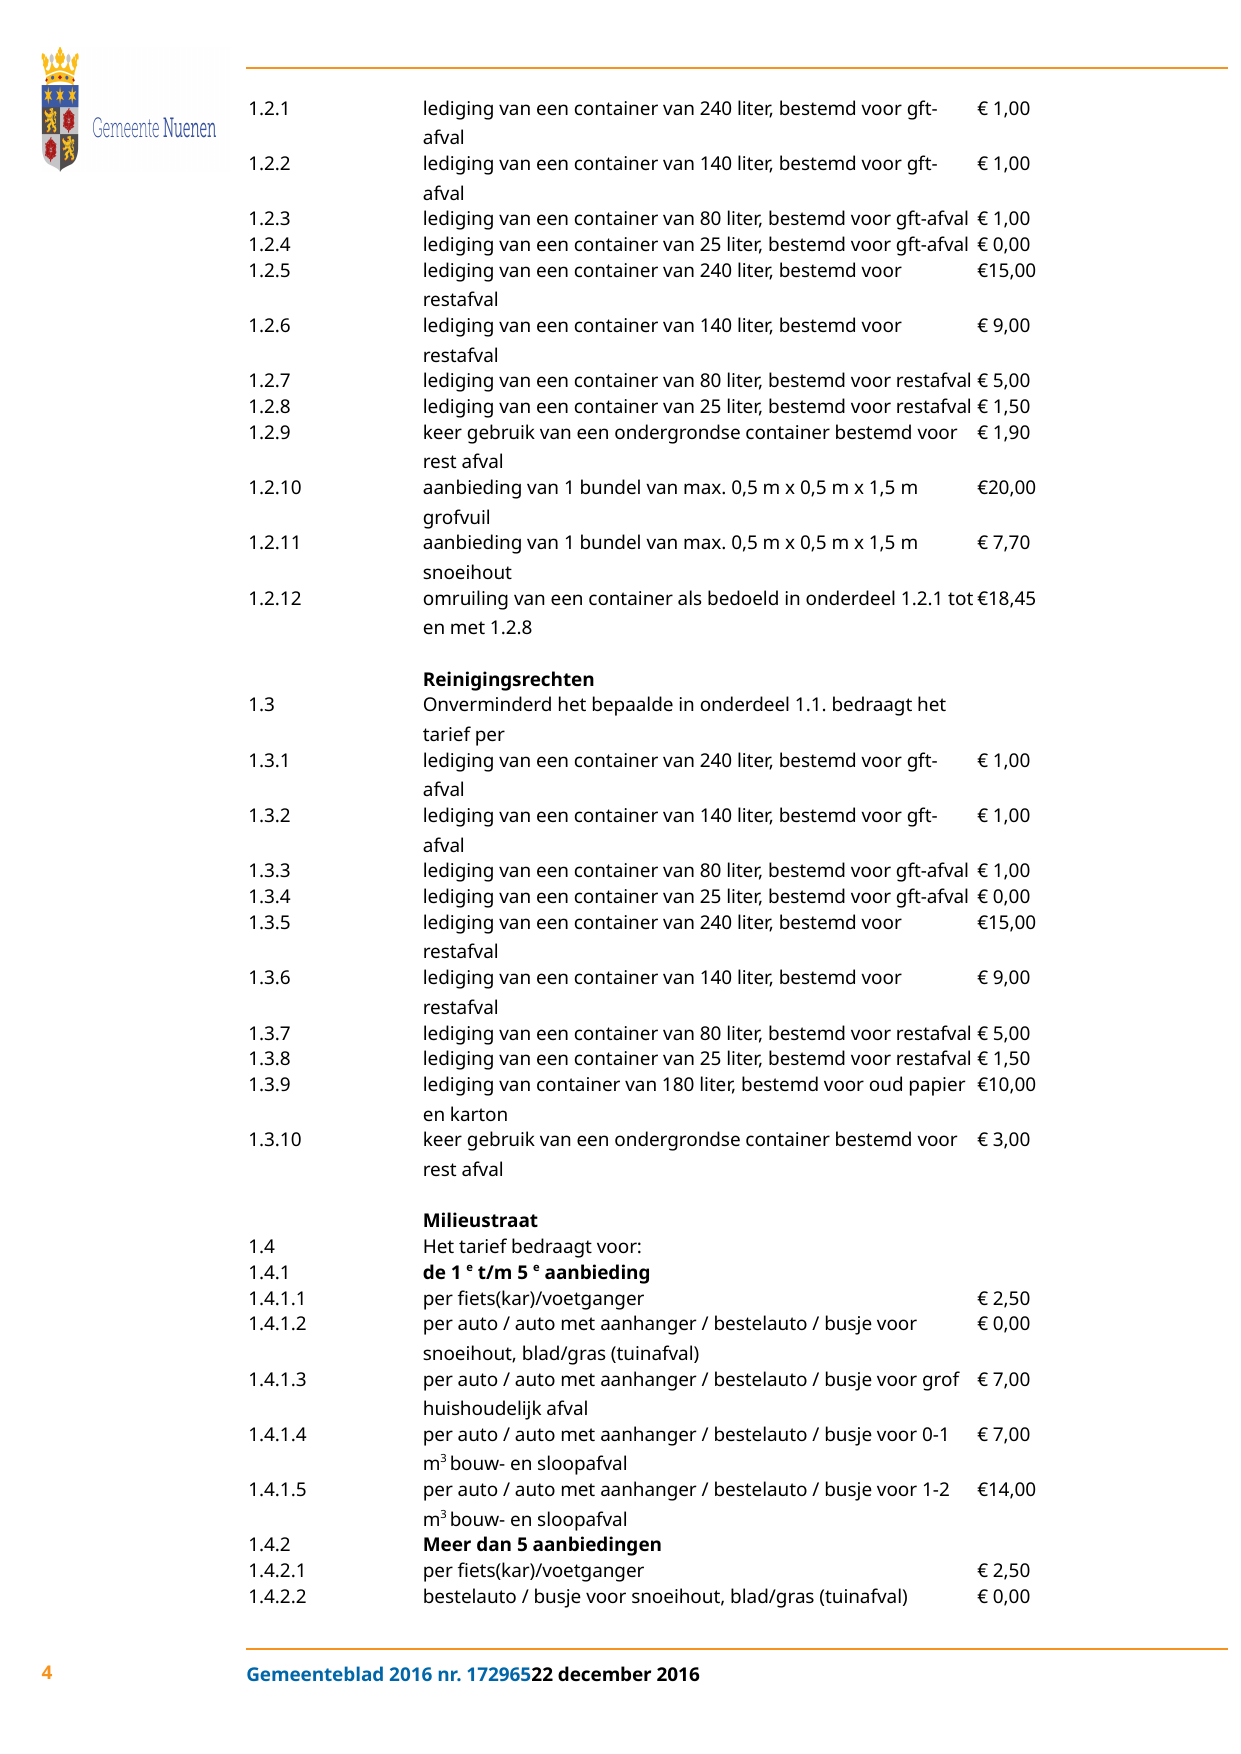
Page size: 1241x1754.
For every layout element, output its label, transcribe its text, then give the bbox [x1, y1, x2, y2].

table_cell per auto / auto met aanhanger / bestelauto / busje voor grof huishoudelijk afval [423, 1366, 977, 1421]
table_cell per fiets(kar)/voetganger [423, 1285, 977, 1310]
table_cell lediging van een container van 80 liter, bestemd voor gft-afval [423, 205, 977, 231]
table_cell € 7,00 [977, 1366, 1152, 1421]
table_cell 1.4 [248, 1233, 423, 1259]
table_cell lediging van een container van 140 liter, bestemd voor restafval [423, 964, 977, 1020]
table_cell € 1,00 [977, 95, 1152, 150]
table_cell 1.2.9 [248, 419, 423, 474]
table_cell € 2,50 [977, 1558, 1152, 1583]
table_cell per auto / auto met aanhanger / bestelauto / busje voor 0-1 m3 bouw- en sloopafval [423, 1421, 977, 1476]
table_cell €10,00 [977, 1071, 1152, 1126]
table_cell lediging van een container van 80 liter, bestemd voor gft-afval [423, 858, 977, 883]
table_cell € 1,90 [977, 419, 1152, 474]
table_cell [977, 1259, 1152, 1285]
table_cell 1.3.1 [248, 747, 423, 802]
table_cell Milieustraat [423, 1208, 977, 1233]
table_cell 1.4.1.4 [248, 1421, 423, 1476]
table_cell Het tarief bedraagt voor: [423, 1233, 977, 1259]
table_cell per auto / auto met aanhanger / bestelauto / busje voor snoeihout, blad/gras (tuinafval) [423, 1310, 977, 1366]
table_cell omruiling van een container als bedoeld in onderdeel 1.2.1 tot en met 1.2.8 [423, 585, 977, 640]
table_cell € 2,50 [977, 1285, 1152, 1310]
table_cell 1.2.3 [248, 205, 423, 231]
table_cell keer gebruik van een ondergrondse container bestemd voor rest afval [423, 419, 977, 474]
table_cell 1.3.8 [248, 1045, 423, 1071]
table_cell lediging van een container van 240 liter, bestemd voor restafval [423, 909, 977, 964]
table_cell [977, 1532, 1152, 1557]
table_cell € 1,50 [977, 1045, 1152, 1071]
table_cell € 9,00 [977, 312, 1152, 367]
table_cell [423, 1182, 977, 1207]
table_cell 1.3.3 [248, 858, 423, 883]
table_cell 1.2.2 [248, 150, 423, 205]
table_cell €15,00 [977, 909, 1152, 964]
table_cell 1.3.6 [248, 964, 423, 1020]
table_cell € 1,00 [977, 747, 1152, 802]
table_cell lediging van een container van 140 liter, bestemd voor restafval [423, 312, 977, 367]
table_cell lediging van een container van 25 liter, bestemd voor gft-afval [423, 231, 977, 257]
table_cell lediging van container van 180 liter, bestemd voor oud papier en karton [423, 1071, 977, 1126]
table_cell € 0,00 [977, 883, 1152, 909]
table_cell 1.3 [248, 692, 423, 747]
table_cell [977, 1233, 1152, 1259]
table_cell 1.2.4 [248, 231, 423, 257]
table_cell 1.3.7 [248, 1020, 423, 1045]
table_cell 1.4.1.2 [248, 1310, 423, 1366]
table_cell 1.2.5 [248, 257, 423, 312]
table_cell €15,00 [977, 257, 1152, 312]
table_cell lediging van een container van 140 liter, bestemd voor gft-afval [423, 150, 977, 205]
table_cell [248, 666, 423, 692]
table_cell lediging van een container van 240 liter, bestemd voor gft-afval [423, 95, 977, 150]
table_cell Meer dan 5 aanbiedingen [423, 1532, 977, 1557]
table_cell 1.4.1.1 [248, 1285, 423, 1310]
table_cell € 1,00 [977, 858, 1152, 883]
table_cell per auto / auto met aanhanger / bestelauto / busje voor 1-2 m3 bouw- en sloopafval [423, 1476, 977, 1532]
table_cell € 0,00 [977, 1583, 1152, 1609]
table_cell per fiets(kar)/voetganger [423, 1558, 977, 1583]
table_cell de 1 e t/m 5 e aanbieding [423, 1259, 977, 1285]
table_cell lediging van een container van 240 liter, bestemd voor gft-afval [423, 747, 977, 802]
table_cell 1.3.2 [248, 802, 423, 858]
table_cell lediging van een container van 80 liter, bestemd voor restafval [423, 1020, 977, 1045]
table_cell 1.4.1 [248, 1259, 423, 1285]
table_cell € 7,70 [977, 530, 1152, 585]
table_cell lediging van een container van 140 liter, bestemd voor gft-afval [423, 802, 977, 858]
table_cell keer gebruik van een ondergrondse container bestemd voor rest afval [423, 1126, 977, 1182]
table_cell bestelauto / busje voor snoeihout, blad/gras (tuinafval) [423, 1583, 977, 1609]
table_cell € 1,00 [977, 150, 1152, 205]
table_cell € 5,00 [977, 1020, 1152, 1045]
table_cell 1.3.10 [248, 1126, 423, 1182]
table_cell lediging van een container van 80 liter, bestemd voor restafval [423, 368, 977, 393]
table_cell €18,45 [977, 585, 1152, 640]
table_cell € 0,00 [977, 1310, 1152, 1366]
table_cell 1.2.11 [248, 530, 423, 585]
table_cell 1.2.6 [248, 312, 423, 367]
table_cell 1.4.2 [248, 1532, 423, 1557]
table_cell € 7,00 [977, 1421, 1152, 1476]
table_cell € 1,50 [977, 393, 1152, 419]
table_cell 1.4.1.5 [248, 1476, 423, 1532]
table_cell 1.4.1.3 [248, 1366, 423, 1421]
table_cell [248, 1182, 423, 1207]
table_cell [977, 1182, 1152, 1207]
table_cell 1.3.5 [248, 909, 423, 964]
table_cell [248, 640, 423, 666]
table_cell 1.2.1 [248, 95, 423, 150]
table_cell € 1,00 [977, 802, 1152, 858]
table_cell [248, 1208, 423, 1233]
table_cell aanbieding van 1 bundel van max. 0,5 m x 0,5 m x 1,5 m grofvuil [423, 474, 977, 529]
table_cell € 5,00 [977, 368, 1152, 393]
table_cell 1.2.7 [248, 368, 423, 393]
table_cell 1.3.4 [248, 883, 423, 909]
table_cell 1.4.2.1 [248, 1558, 423, 1583]
table_cell €20,00 [977, 474, 1152, 529]
table_cell 1.2.8 [248, 393, 423, 419]
table_cell 1.2.10 [248, 474, 423, 529]
picture [41, 47, 231, 172]
table_cell [423, 640, 977, 666]
table_cell € 1,00 [977, 205, 1152, 231]
table_cell [977, 692, 1152, 747]
table_cell 1.3.9 [248, 1071, 423, 1126]
table_cell € 3,00 [977, 1126, 1152, 1182]
table_cell aanbieding van 1 bundel van max. 0,5 m x 0,5 m x 1,5 m snoeihout [423, 530, 977, 585]
table_cell € 0,00 [977, 231, 1152, 257]
table_cell [977, 640, 1152, 666]
table_cell lediging van een container van 25 liter, bestemd voor restafval [423, 1045, 977, 1071]
table_cell [977, 666, 1152, 692]
table_cell 1.2.12 [248, 585, 423, 640]
table_cell € 9,00 [977, 964, 1152, 1020]
table_cell lediging van een container van 25 liter, bestemd voor restafval [423, 393, 977, 419]
table_cell 1.4.2.2 [248, 1583, 423, 1609]
table_cell €14,00 [977, 1476, 1152, 1532]
table_cell lediging van een container van 240 liter, bestemd voor restafval [423, 257, 977, 312]
table_cell [977, 1208, 1152, 1233]
table_cell Onverminderd het bepaalde in onderdeel 1.1. bedraagt het tarief per [423, 692, 977, 747]
table_cell lediging van een container van 25 liter, bestemd voor gft-afval [423, 883, 977, 909]
table_cell Reinigingsrechten [423, 666, 977, 692]
